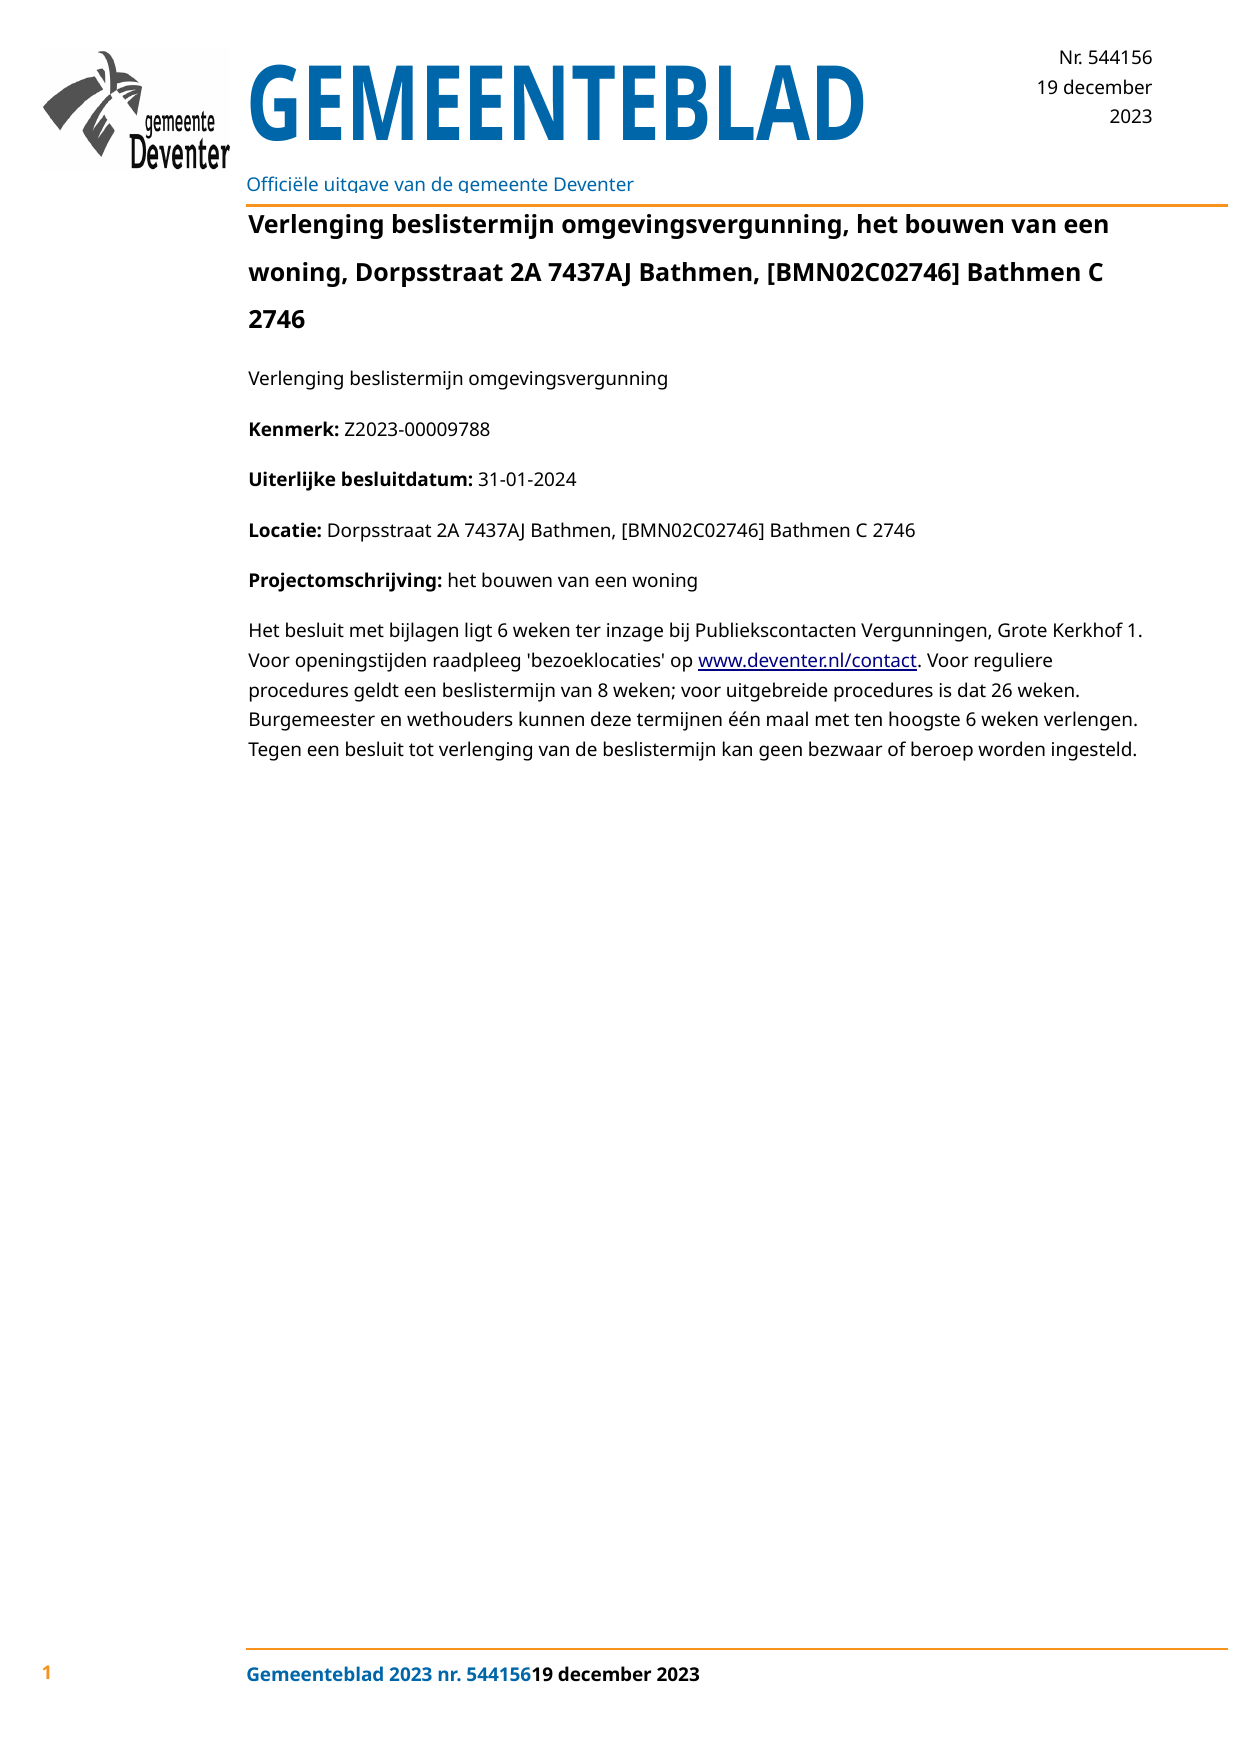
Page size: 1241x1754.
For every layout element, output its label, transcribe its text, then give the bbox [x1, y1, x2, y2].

text Kenmerk: Z2023-00009788 [248, 416, 1152, 442]
text Het besluit met bijlagen ligt 6 weken ter inzage bij Publiekscontacten Vergunningen, Grote Kerkhof 1. Voor openingstijden raadpleeg 'bezoeklocaties' op www.deventer.nl/contact. Voor reguliere procedures geldt een beslistermijn van 8 weken; voor uitgebreide procedures is dat 26 weken. Burgemeester en wethouders kunnen deze termijnen één maal met ten hoogste 6 weken verlengen. Tegen een besluit tot verlenging van de beslistermijn kan geen bezwaar of beroep worden ingesteld. [248, 618, 1152, 762]
text Verlenging beslistermijn omgevingsvergunning [248, 366, 1152, 391]
text Locatie: Dorpsstraat 2A 7437AJ Bathmen, [BMN02C02746] Bathmen C 2746 [248, 517, 1152, 542]
text Verlenging beslistermijn omgevingsvergunning, het bouwen van een woning, Dorpsstraat 2A 7437AJ Bathmen, [BMN02C02746] Bathmen C 2746 [248, 207, 1152, 336]
text Uiterlijke besluitdatum: 31-01-2024 [248, 466, 1152, 492]
picture [41, 47, 231, 172]
text Projectomschrijving: het bouwen van een woning [248, 567, 1152, 593]
